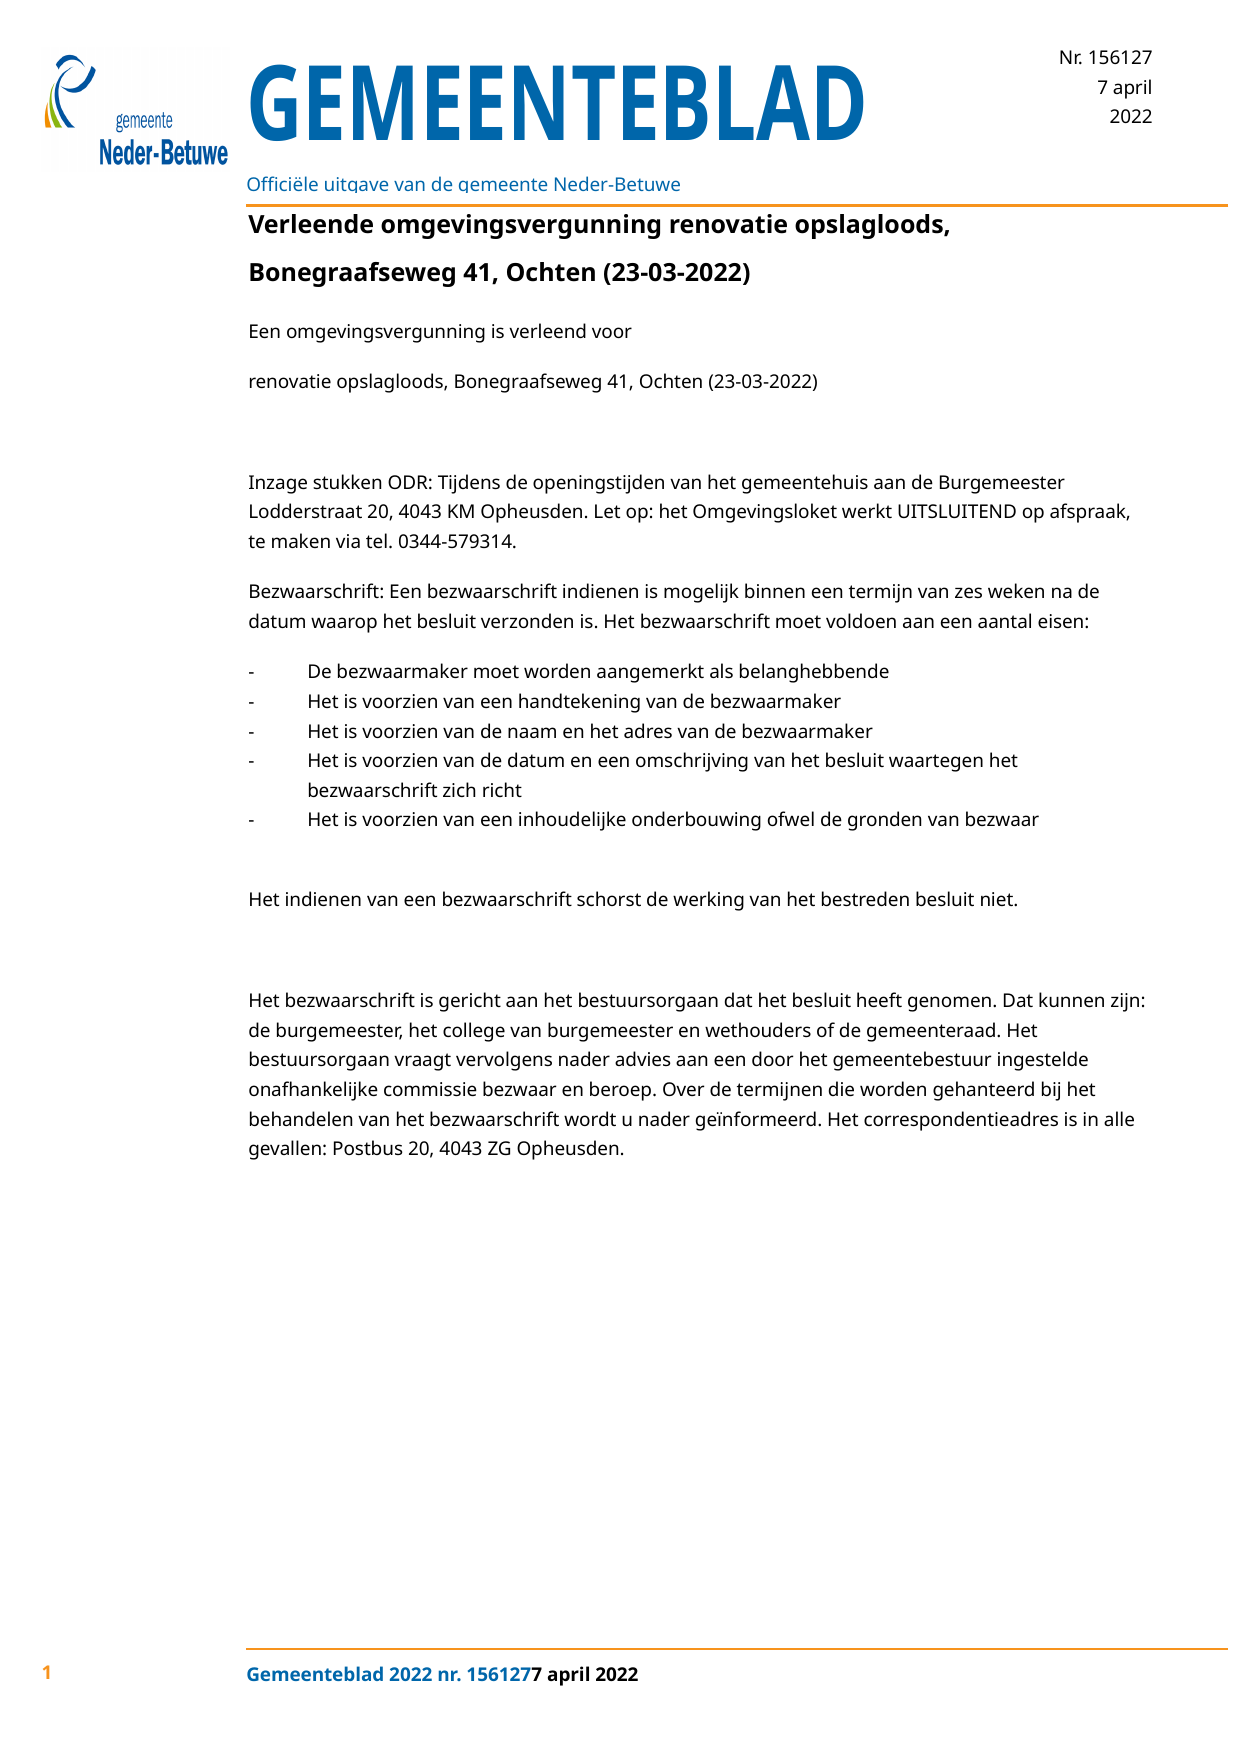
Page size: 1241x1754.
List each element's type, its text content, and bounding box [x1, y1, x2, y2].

picture [41, 47, 231, 172]
text renovatie opslagloods, Bonegraafseweg 41, Ochten (23-03-2022) [248, 368, 1152, 394]
text Bezwaarschrift: Een bezwaarschrift indienen is mogelijk binnen een termijn van zes weken na de datum waarop het besluit verzonden is. Het bezwaarschrift moet voldoen aan een aantal eisen: [248, 579, 1152, 634]
list Het is voorzien van de datum en een omschrijving van het besluit waartegen het bezwaarschrift zich richt [248, 747, 1152, 803]
text Het indienen van een bezwaarschrift schorst de werking van het bestreden besluit niet. [248, 887, 1152, 912]
text Inzage stukken ODR: Tijdens de openingstijden van het gemeentehuis aan de Burgemeester Lodderstraat 20, 4043 KM Opheusden. Let op: het Omgevingsloket werkt UITSLUITEND op afspraak, te maken via tel. 0344-579314. [248, 469, 1152, 554]
list Het is voorzien van een handtekening van de bezwaarmaker [248, 688, 1152, 714]
list Het is voorzien van de naam en het adres van de bezwaarmaker [248, 718, 1152, 744]
text Het bezwaarschrift is gericht aan het bestuursorgaan dat het besluit heeft genomen. Dat kunnen zijn: de burgemeester, het college van burgemeester en wethouders of de gemeenteraad. Het bestuursorgaan vraagt vervolgens nader advies aan een door het gemeentebestuur ingestelde onafhankelijke commissie bezwaar en beroep. Over de termijnen die worden gehanteerd bij het behandelen van het bezwaarschrift wordt u nader geïnformeerd. Het correspondentieadres is in alle gevallen: Postbus 20, 4043 ZG Opheusden. [248, 987, 1152, 1161]
list De bezwaarmaker moet worden aangemerkt als belanghebbende [248, 659, 1152, 684]
text Een omgevingsvergunning is verleend voor [248, 318, 1152, 344]
list Het is voorzien van een inhoudelijke onderbouwing ofwel de gronden van bezwaar [248, 807, 1152, 832]
text Verleende omgevingsvergunning renovatie opslagloods, Bonegraafseweg 41, Ochten (23-03-2022) [248, 207, 1152, 288]
